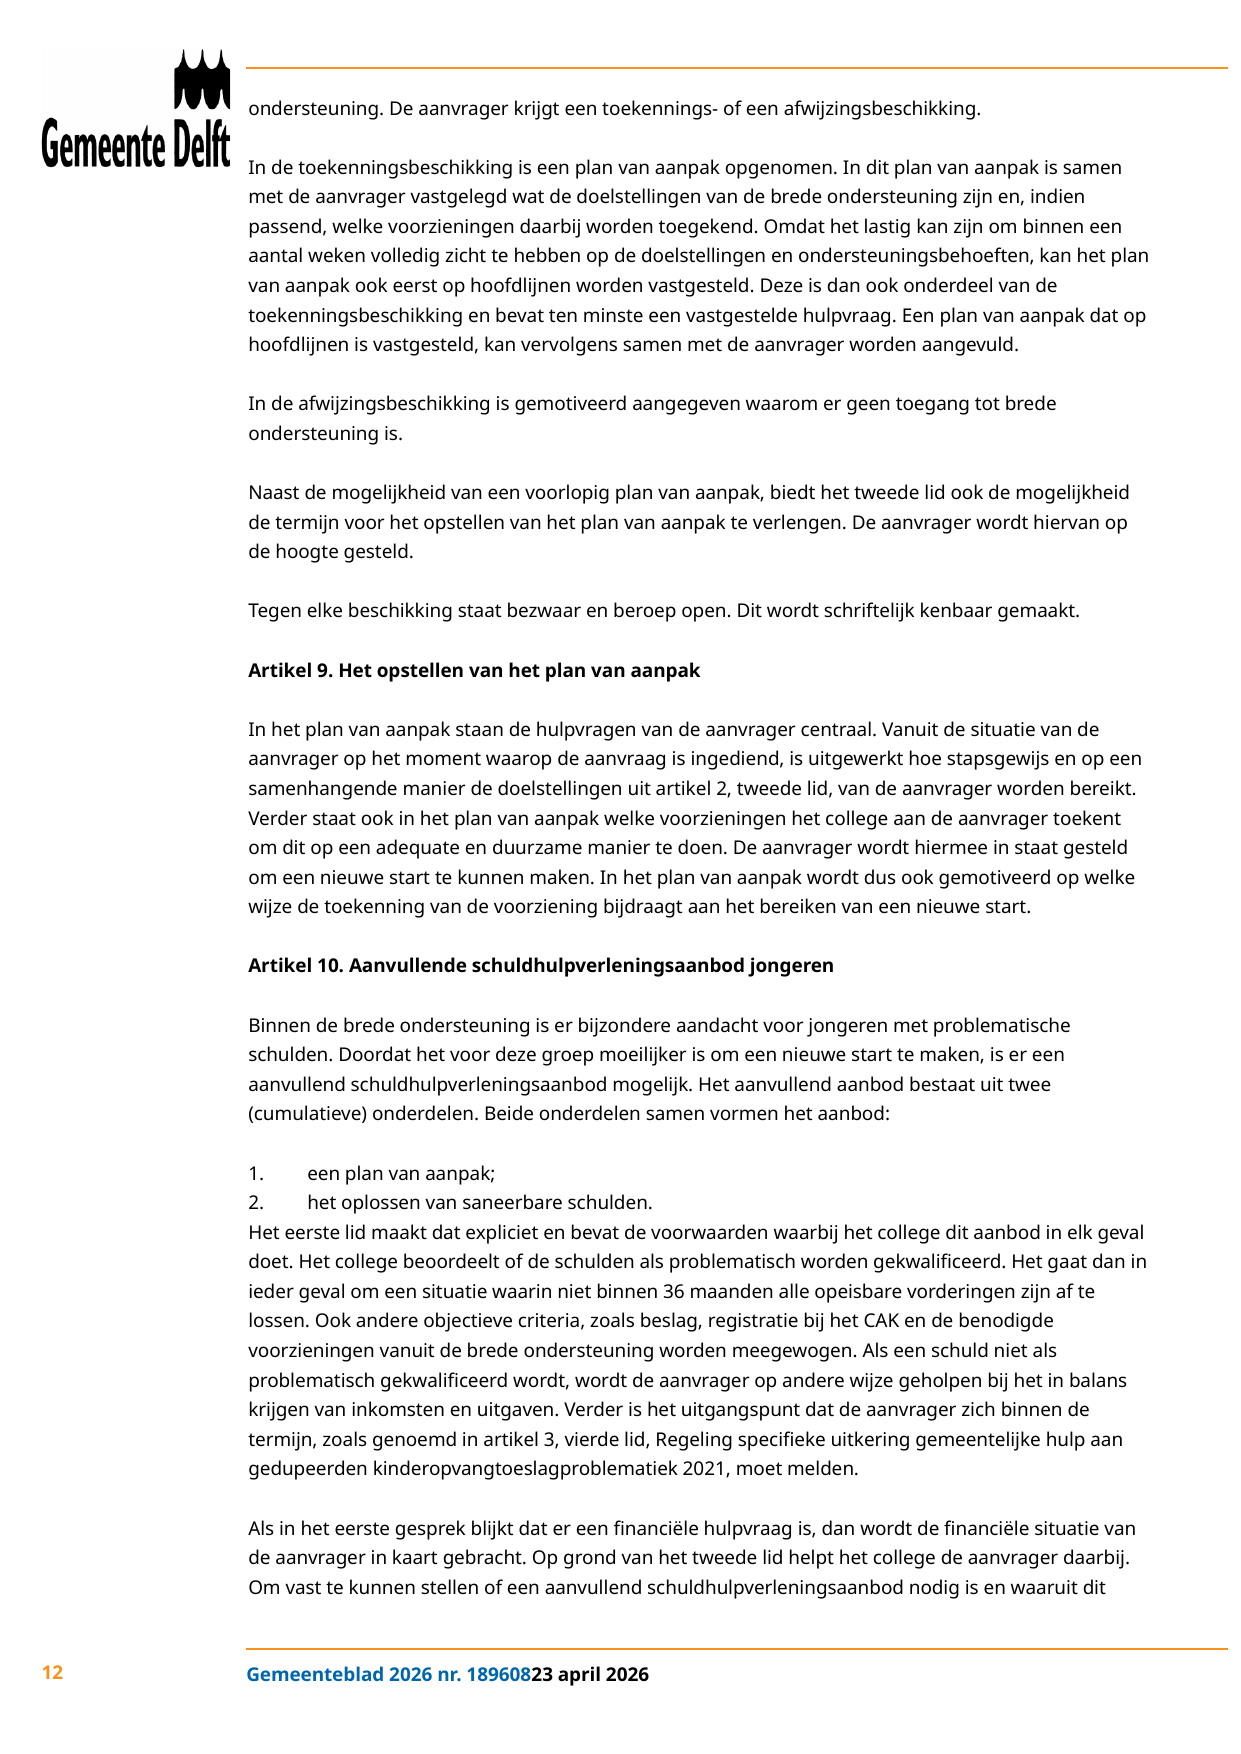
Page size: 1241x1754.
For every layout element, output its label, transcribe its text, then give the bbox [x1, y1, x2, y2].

picture [41, 47, 231, 172]
text Het eerste lid maakt dat expliciet en bevat de voorwaarden waarbij het college dit aanbod in elk geval doet. Het college beoordeelt of de schulden als problematisch worden gekwalificeerd. Het gaat dan in ieder geval om een situatie waarin niet binnen 36 maanden alle opeisbare vorderingen zijn af te lossen. Ook andere objectieve criteria, zoals beslag, registratie bij het CAK en de benodigde voorzieningen vanuit de brede ondersteuning worden meegewogen. Als een schuld niet als problematisch gekwalificeerd wordt, wordt de aanvrager op andere wijze geholpen bij het in balans krijgen van inkomsten en uitgaven. Verder is het uitgangspunt dat de aanvrager zich binnen de termijn, zoals genoemd in artikel 3, vierde lid, Regeling specifieke uitkering gemeentelijke hulp aan gedupeerden kinderopvangtoeslagproblematiek 2021, moet melden. [248, 1219, 1152, 1481]
text Binnen de brede ondersteuning is er bijzondere aandacht voor jongeren met problematische schulden. Doordat het voor deze groep moeilijker is om een nieuwe start te maken, is er een aanvullend schuldhulpverleningsaanbod mogelijk. Het aanvullend aanbod bestaat uit twee (cumulatieve) onderdelen. Beide onderdelen samen vormen het aanbod: [248, 1012, 1152, 1126]
text In de toekenningsbeschikking is een plan van aanpak opgenomen. In dit plan van aanpak is samen met de aanvrager vastgelegd wat de doelstellingen van de brede ondersteuning zijn en, indien passend, welke voorzieningen daarbij worden toegekend. Omdat het lastig kan zijn om binnen een aantal weken volledig zicht te hebben op de doelstellingen en ondersteuningsbehoeften, kan het plan van aanpak ook eerst op hoofdlijnen worden vastgesteld. Deze is dan ook onderdeel van de toekenningsbeschikking en bevat ten minste een vastgestelde hulpvraag. Een plan van aanpak dat op hoofdlijnen is vastgesteld, kan vervolgens samen met de aanvrager worden aangevuld. [248, 154, 1152, 357]
list een plan van aanpak; [248, 1160, 1152, 1186]
text In de afwijzingsbeschikking is gemotiveerd aangegeven waarom er geen toegang tot brede ondersteuning is. [248, 391, 1152, 446]
text ondersteuning. De aanvrager krijgt een toekennings- of een afwijzingsbeschikking. [248, 95, 1152, 121]
text Als in het eerste gesprek blijkt dat er een financiële hulpvraag is, dan wordt de financiële situatie van de aanvrager in kaart gebracht. Op grond van het tweede lid helpt het college de aanvrager daarbij. Om vast te kunnen stellen of een aanvullend schuldhulpverleningsaanbod nodig is en waaruit dit [248, 1515, 1152, 1600]
text Artikel 10. Aanvullende schuldhulpverleningsaanbod jongeren [248, 953, 1152, 978]
text Naast de mogelijkheid van een voorlopig plan van aanpak, biedt het tweede lid ook de mogelijkheid de termijn voor het opstellen van het plan van aanpak te verlengen. De aanvrager wordt hiervan op de hoogte gesteld. [248, 479, 1152, 564]
text In het plan van aanpak staan de hulpvragen van de aanvrager centraal. Vanuit de situatie van de aanvrager op het moment waarop de aanvraag is ingediend, is uitgewerkt hoe stapsgewijs en op een samenhangende manier de doelstellingen uit artikel 2, tweede lid, van de aanvrager worden bereikt. Verder staat ook in het plan van aanpak welke voorzieningen het college aan de aanvrager toekent om dit op een adequate en duurzame manier te doen. De aanvrager wordt hiermee in staat gesteld om een nieuwe start te kunnen maken. In het plan van aanpak wordt dus ook gemotiveerd op welke wijze de toekenning van de voorziening bijdraagt aan het bereiken van een nieuwe start. [248, 716, 1152, 919]
list het oplossen van saneerbare schulden. [248, 1189, 1152, 1215]
text Tegen elke beschikking staat bezwaar en beroep open. Dit wordt schriftelijk kenbaar gemaakt. [248, 598, 1152, 623]
text Artikel 9. Het opstellen van het plan van aanpak [248, 657, 1152, 683]
